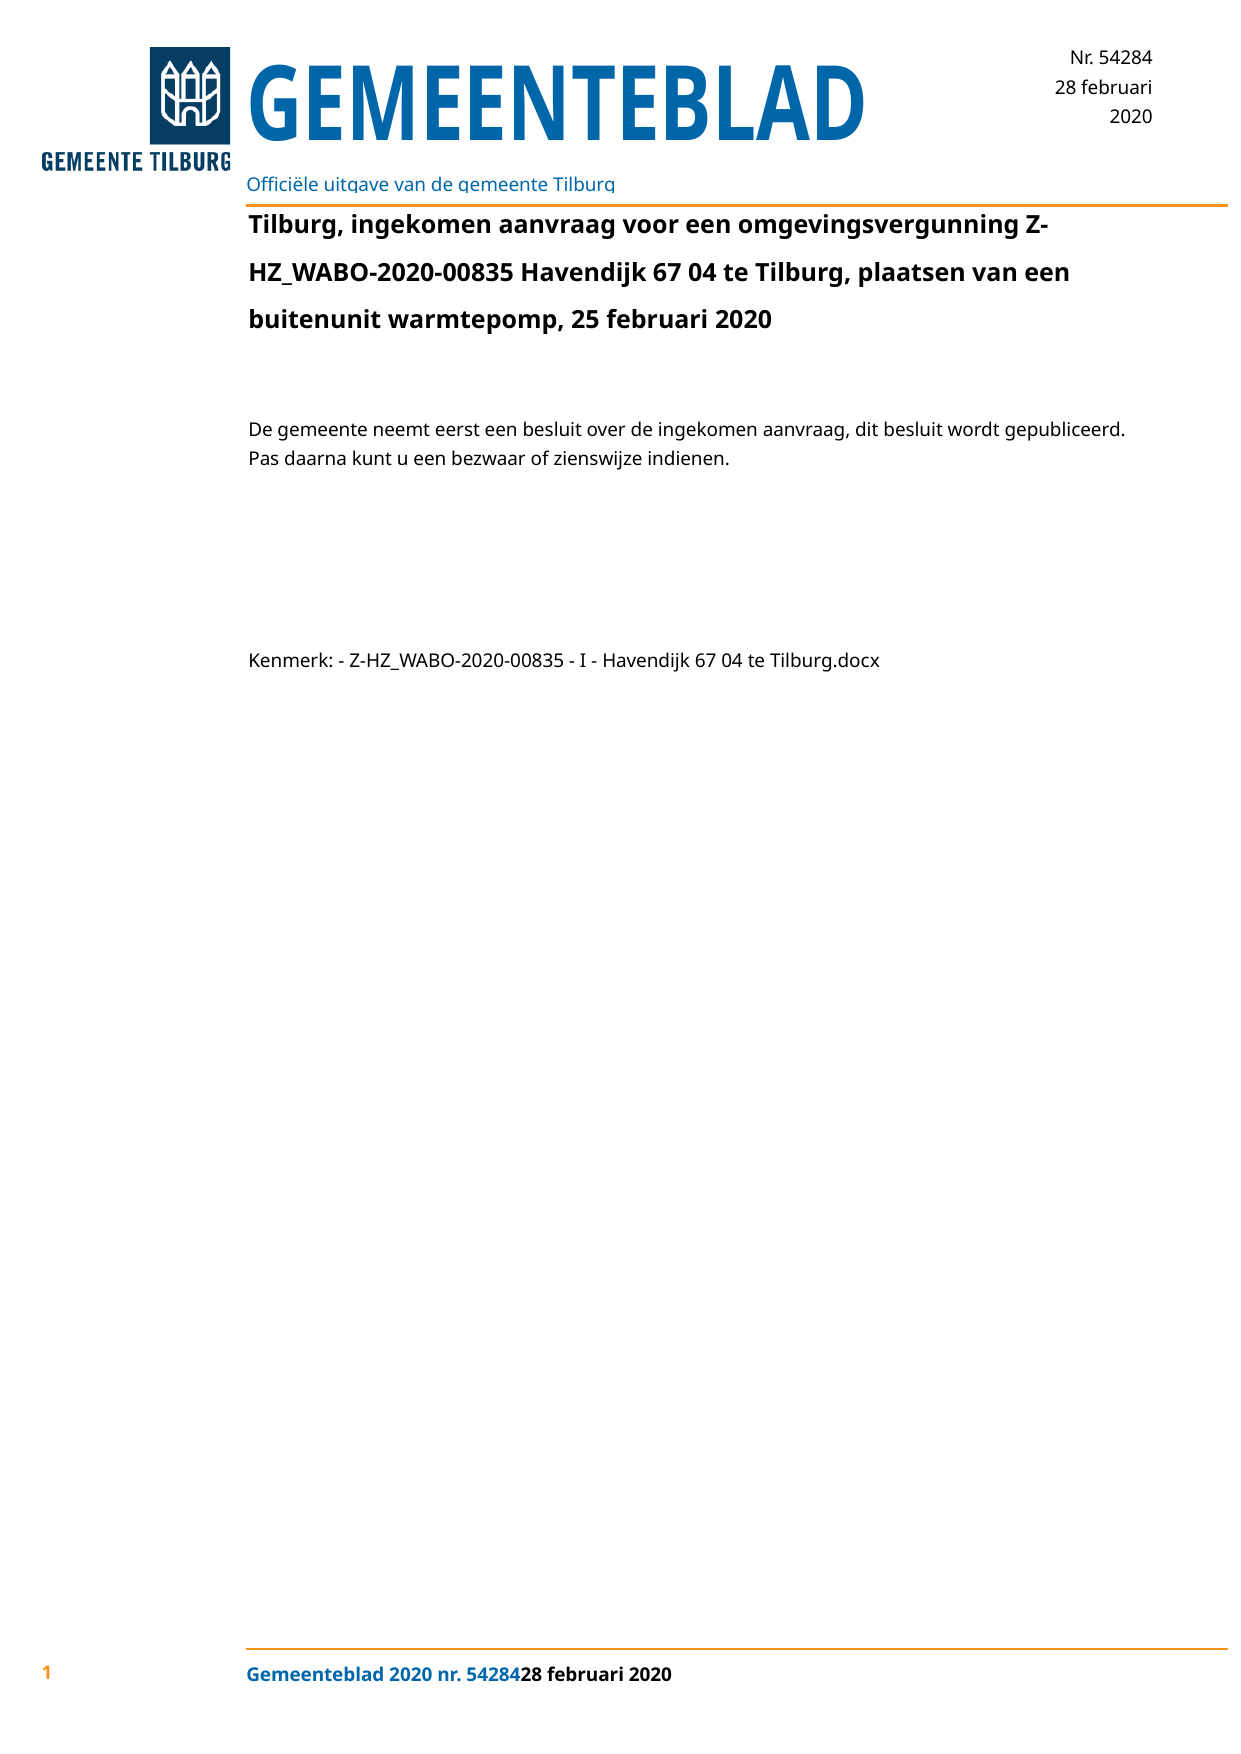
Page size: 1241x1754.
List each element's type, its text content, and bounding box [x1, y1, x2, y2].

picture [41, 47, 231, 172]
text Tilburg, ingekomen aanvraag voor een omgevingsvergunning Z-HZ_WABO-2020-00835 Havendijk 67 04 te Tilburg, plaatsen van een buitenunit warmtepomp, 25 februari 2020 [248, 207, 1152, 336]
text Kenmerk: - Z-HZ_WABO-2020-00835 - I - Havendijk 67 04 te Tilburg.docx [248, 647, 1152, 673]
text De gemeente neemt eerst een besluit over de ingekomen aanvraag, dit besluit wordt gepubliceerd. Pas daarna kunt u een bezwaar of zienswijze indienen. [248, 416, 1152, 471]
